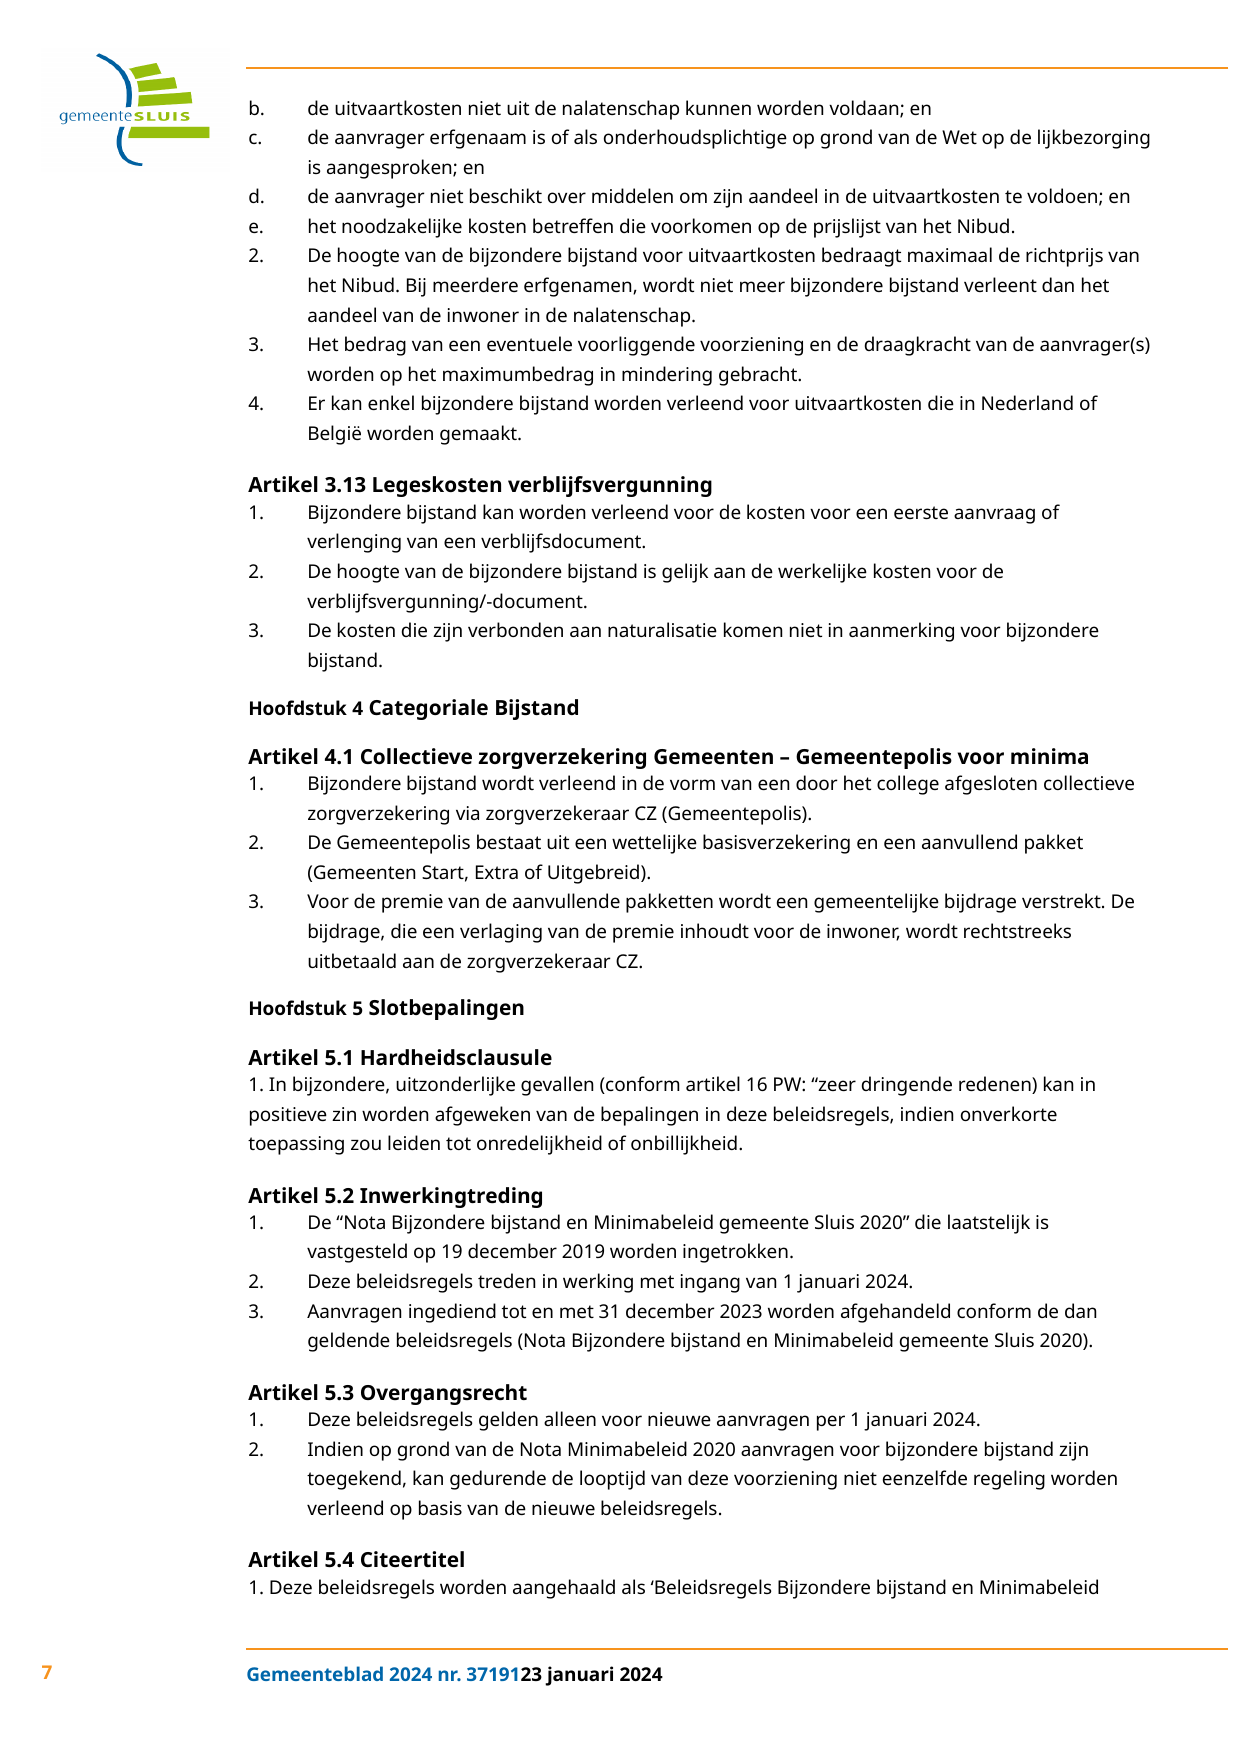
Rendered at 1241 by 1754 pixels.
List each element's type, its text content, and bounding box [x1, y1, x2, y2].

text Artikel 4.1 Collectieve zorgverzekering Gemeenten – Gemeentepolis voor minima [248, 742, 1152, 770]
list de aanvrager niet beschikt over middelen om zijn aandeel in de uitvaartkosten te voldoen; en [248, 183, 1152, 209]
text Hoofdstuk 4 Categoriale Bijstand [248, 693, 1152, 721]
list Deze beleidsregels treden in werking met ingang van 1 januari 2024. [248, 1268, 1152, 1294]
list De hoogte van de bijzondere bijstand voor uitvaartkosten bedraagt maximaal de richtprijs van het Nibud. Bij meerdere erfgenamen, wordt niet meer bijzondere bijstand verleent dan het aandeel van de inwoner in de nalatenschap. [248, 243, 1152, 328]
text Artikel 5.2 Inwerkingtreding [248, 1181, 1152, 1209]
list De hoogte van de bijzondere bijstand is gelijk aan de werkelijke kosten voor de verblijfsvergunning/-document. [248, 558, 1152, 613]
text 1. Deze beleidsregels worden aangehaald als ‘Beleidsregels Bijzondere bijstand en Minimabeleid [248, 1574, 1152, 1600]
list De Gemeentepolis bestaat uit een wettelijke basisverzekering en een aanvullend pakket (Gemeenten Start, Extra of Uitgebreid). [248, 829, 1152, 885]
list Bijzondere bijstand kan worden verleend voor de kosten voor een eerste aanvraag of verlenging van een verblijfsdocument. [248, 499, 1152, 554]
text Artikel 5.4 Citeertitel [248, 1546, 1152, 1574]
list het noodzakelijke kosten betreffen die voorkomen op de prijslijst van het Nibud. [248, 213, 1152, 239]
text Artikel 5.3 Overgangsrecht [248, 1378, 1152, 1406]
list de uitvaartkosten niet uit de nalatenschap kunnen worden voldaan; en [248, 95, 1152, 121]
list De “Nota Bijzondere bijstand en Minimabeleid gemeente Sluis 2020” die laatstelijk is vastgesteld op 19 december 2019 worden ingetrokken. [248, 1209, 1152, 1264]
text Artikel 5.1 Hardheidsclausule [248, 1043, 1152, 1071]
list Er kan enkel bijzondere bijstand worden verleend voor uitvaartkosten die in Nederland of België worden gemaakt. [248, 391, 1152, 446]
picture [41, 47, 231, 172]
text Artikel 3.13 Legeskosten verblijfsvergunning [248, 471, 1152, 499]
list Voor de premie van de aanvullende pakketten wordt een gemeentelijke bijdrage verstrekt. De bijdrage, die een verlaging van de premie inhoudt voor de inwoner, wordt rechtstreeks uitbetaald aan de zorgverzekeraar CZ. [248, 889, 1152, 973]
list Indien op grond van de Nota Minimabeleid 2020 aanvragen voor bijzondere bijstand zijn toegekend, kan gedurende de looptijd van deze voorziening niet eenzelfde regeling worden verleend op basis van de nieuwe beleidsregels. [248, 1436, 1152, 1521]
list Deze beleidsregels gelden alleen voor nieuwe aanvragen per 1 januari 2024. [248, 1406, 1152, 1432]
text 1. In bijzondere, uitzonderlijke gevallen (conform artikel 16 PW: “zeer dringende redenen) kan in positieve zin worden afgeweken van de bepalingen in deze beleidsregels, indien onverkorte toepassing zou leiden tot onredelijkheid of onbillijkheid. [248, 1071, 1152, 1156]
list de aanvrager erfgenaam is of als onderhoudsplichtige op grond van de Wet op de lijkbezorging is aangesproken; en [248, 124, 1152, 180]
list Bijzondere bijstand wordt verleend in de vorm van een door het college afgesloten collectieve zorgverzekering via zorgverzekeraar CZ (Gemeentepolis). [248, 770, 1152, 826]
list Het bedrag van een eventuele voorliggende voorziening en de draagkracht van de aanvrager(s) worden op het maximumbedrag in mindering gebracht. [248, 331, 1152, 387]
text Hoofdstuk 5 Slotbepalingen [248, 993, 1152, 1022]
list De kosten die zijn verbonden aan naturalisatie komen niet in aanmerking voor bijzondere bijstand. [248, 617, 1152, 673]
list Aanvragen ingediend tot en met 31 december 2023 worden afgehandeld conform de dan geldende beleidsregels (Nota Bijzondere bijstand en Minimabeleid gemeente Sluis 2020). [248, 1298, 1152, 1353]
